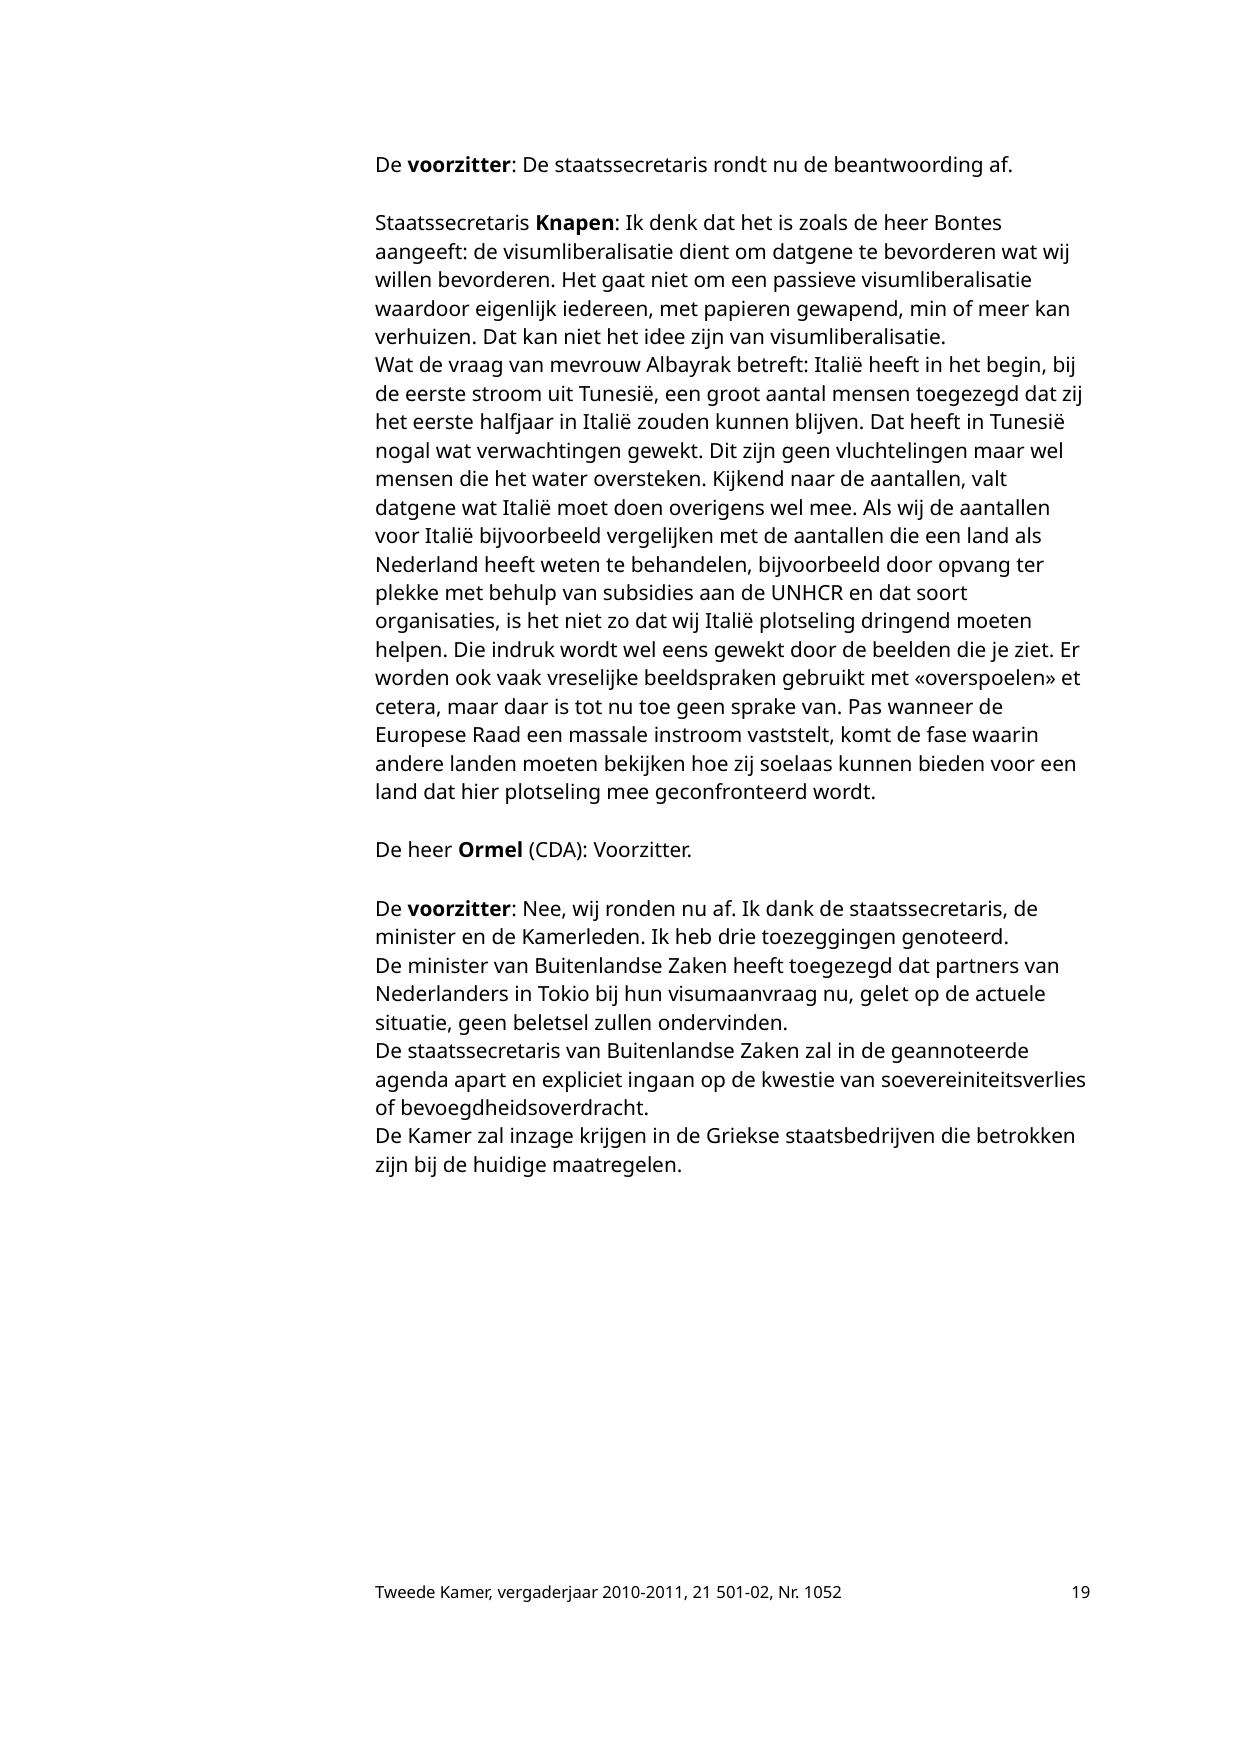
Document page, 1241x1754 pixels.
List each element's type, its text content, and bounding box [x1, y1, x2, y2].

text Staatssecretaris Knapen: Ik denk dat het is zoals de heer Bontes aangeeft: de visumliberalisatie dient om datgene te bevorderen wat wij willen bevorderen. Het gaat niet om een passieve visumliberalisatie waardoor eigenlijk iedereen, met papieren gewapend, min of meer kan verhuizen. Dat kan niet het idee zijn van visumliberalisatie. [375, 208, 1090, 351]
text De heer Ormel (CDA): Voorzitter. [375, 836, 1090, 864]
text De Kamer zal inzage krijgen in de Griekse staatsbedrijven die betrokken zijn bij de huidige maatregelen. [375, 1122, 1090, 1178]
text Wat de vraag van mevrouw Albayrak betreft: Italië heeft in het begin, bij de eerste stroom uit Tunesië, een groot aantal mensen toegezegd dat zij het eerste halfjaar in Italië zouden kunnen blijven. Dat heeft in Tunesië nogal wat verwachtingen gewekt. Dit zijn geen vluchtelingen maar wel mensen die het water oversteken. Kijkend naar de aantallen, valt datgene wat Italië moet doen overigens wel mee. Als wij de aantallen voor Italië bijvoorbeeld vergelijken met de aantallen die een land als Nederland heeft weten te behandelen, bijvoorbeeld door opvang ter plekke met behulp van subsidies aan de UNHCR en dat soort organisaties, is het niet zo dat wij Italië plotseling dringend moeten helpen. Die indruk wordt wel eens gewekt door de beelden die je ziet. Er worden ook vaak vreselijke beeldspraken gebruikt met «overspoelen» et cetera, maar daar is tot nu toe geen sprake van. Pas wanneer de Europese Raad een massale instroom vaststelt, komt de fase waarin andere landen moeten bekijken hoe zij soelaas kunnen bieden voor een land dat hier plotseling mee geconfronteerd wordt. [375, 351, 1090, 806]
text De voorzitter: Nee, wij ronden nu af. Ik dank de staatssecretaris, de minister en de Kamerleden. Ik heb drie toezeggingen genoteerd. [375, 894, 1090, 951]
text De minister van Buitenlandse Zaken heeft toegezegd dat partners van Nederlanders in Tokio bij hun visumaanvraag nu, gelet op de actuele situatie, geen beletsel zullen ondervinden. [375, 951, 1090, 1036]
text De voorzitter: De staatssecretaris rondt nu de beantwoording af. [375, 150, 1090, 178]
text De staatssecretaris van Buitenlandse Zaken zal in de geannoteerde agenda apart en expliciet ingaan op de kwestie van soevereiniteitsverlies of bevoegdheidsoverdracht. [375, 1036, 1090, 1122]
